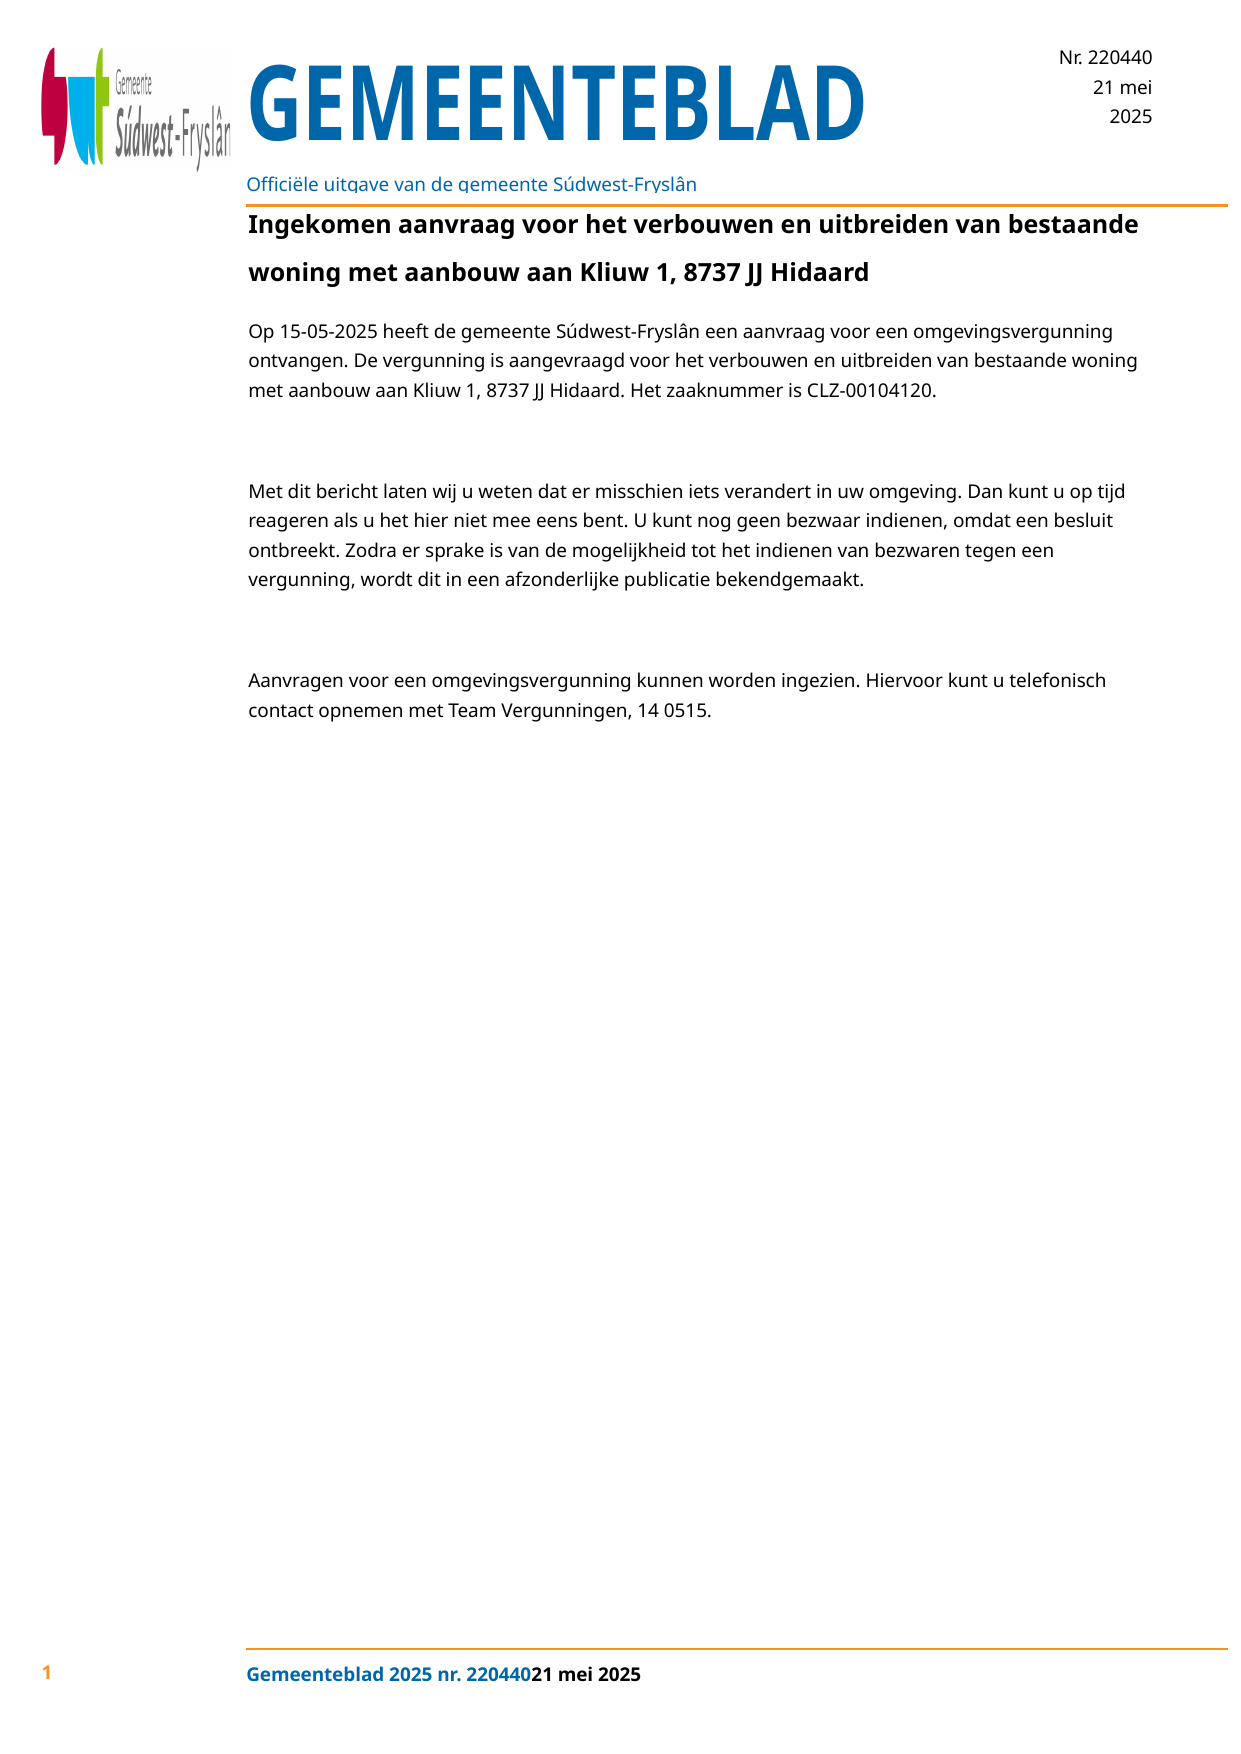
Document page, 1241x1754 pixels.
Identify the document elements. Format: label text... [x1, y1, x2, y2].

text Op 15-05-2025 heeft de gemeente Súdwest-Fryslân een aanvraag voor een omgevingsvergunning ontvangen. De vergunning is aangevraagd voor het verbouwen en uitbreiden van bestaande woning met aanbouw aan Kliuw 1, 8737 JJ Hidaard. Het zaaknummer is CLZ-00104120. [248, 318, 1152, 403]
picture [41, 47, 231, 172]
text Met dit bericht laten wij u weten dat er misschien iets verandert in uw omgeving. Dan kunt u op tijd reageren als u het hier niet mee eens bent. U kunt nog geen bezwaar indienen, omdat een besluit ontbreekt. Zodra er sprake is van de mogelijkheid tot het indienen van bezwaren tegen een vergunning, wordt dit in een afzonderlijke publicatie bekendgemaakt. [248, 478, 1152, 592]
text Ingekomen aanvraag voor het verbouwen en uitbreiden van bestaande woning met aanbouw aan Kliuw 1, 8737 JJ Hidaard [248, 207, 1152, 288]
text Aanvragen voor een omgevingsvergunning kunnen worden ingezien. Hiervoor kunt u telefonisch contact opnemen met Team Vergunningen, 14 0515. [248, 667, 1152, 723]
